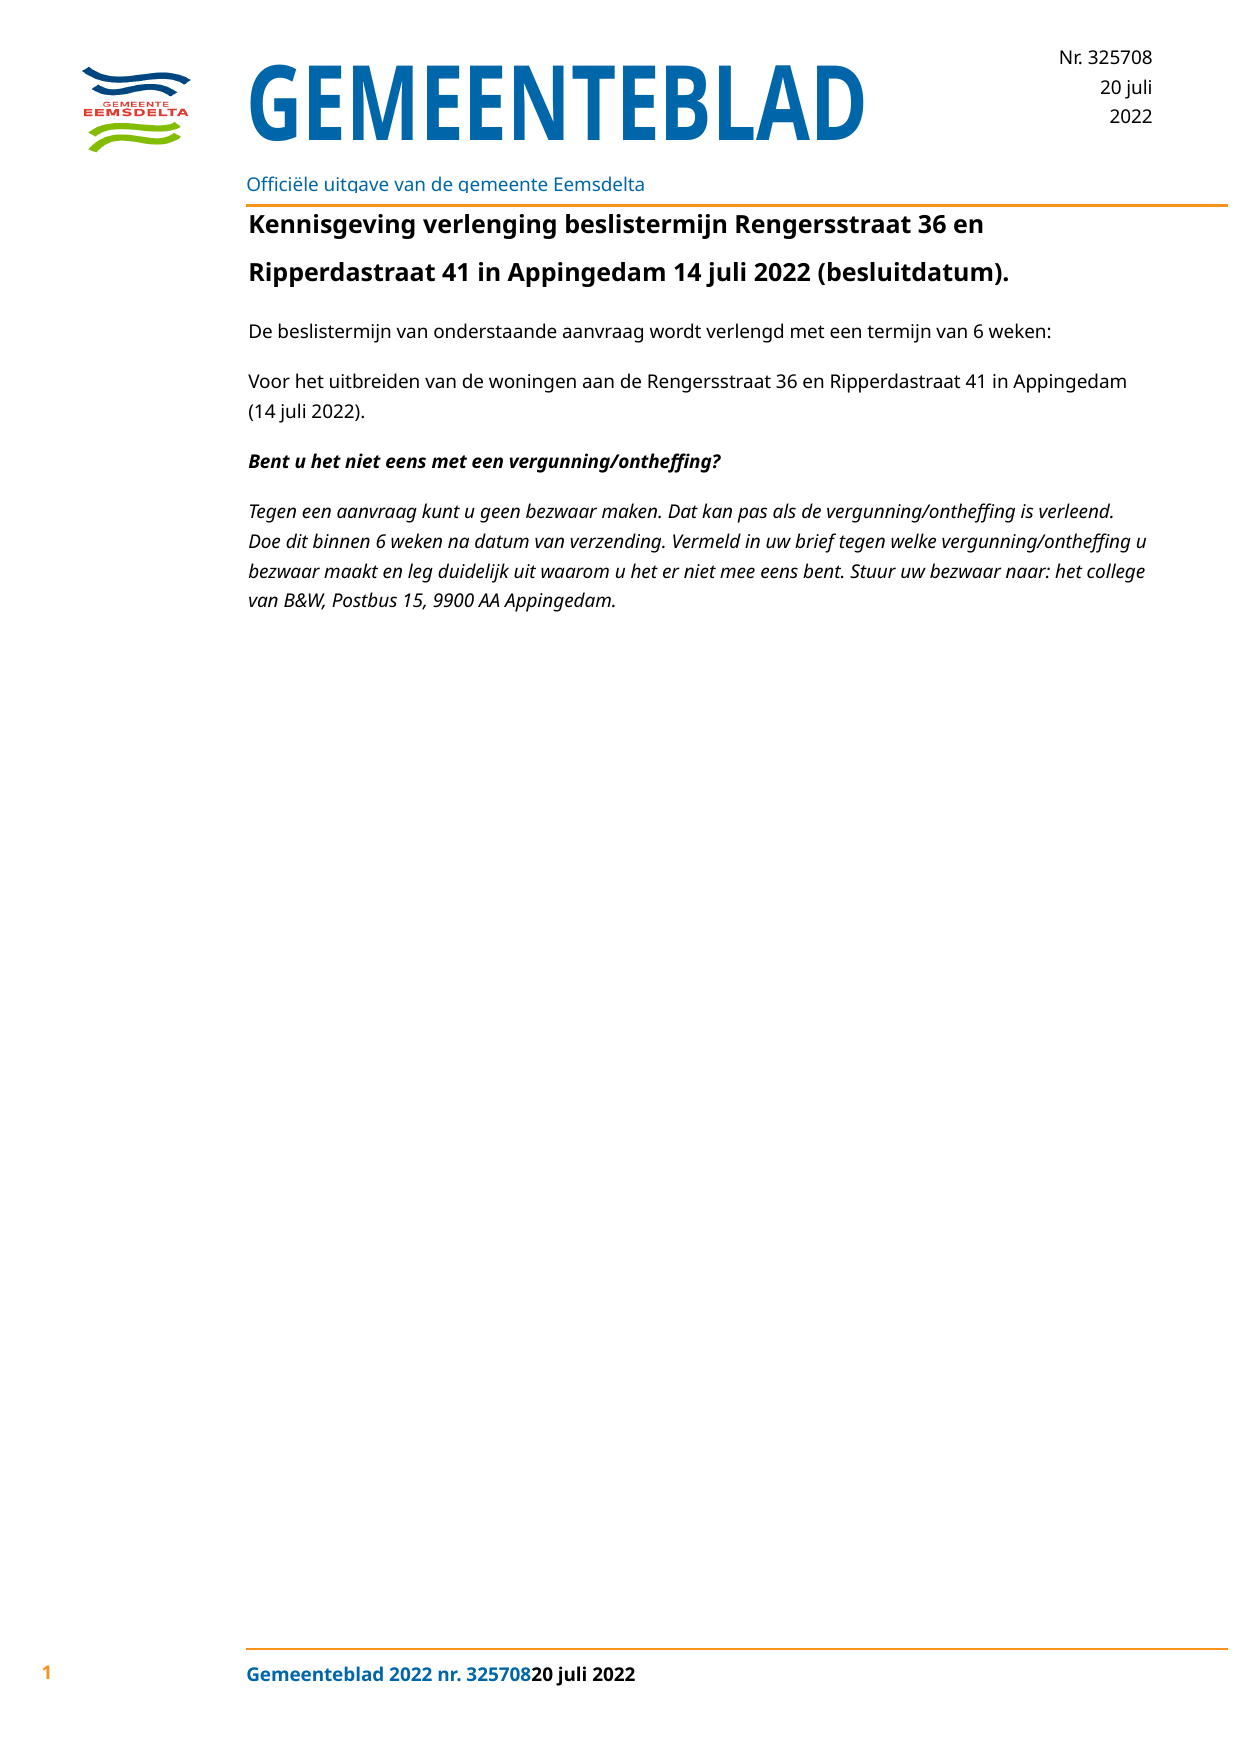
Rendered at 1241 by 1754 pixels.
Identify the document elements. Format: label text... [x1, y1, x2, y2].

text Bent u het niet eens met een vergunning/ontheffing? [248, 448, 1152, 474]
text Tegen een aanvraag kunt u geen bezwaar maken. Dat kan pas als de vergunning/ontheffing is verleend. Doe dit binnen 6 weken na datum van verzending. Vermeld in uw brief tegen welke vergunning/ontheffing u bezwaar maakt en leg duidelijk uit waarom u het er niet mee eens bent. Stuur uw bezwaar naar: het college van B&W, Postbus 15, 9900 AA Appingedam. [248, 499, 1152, 613]
text Kennisgeving verlenging beslistermijn Rengersstraat 36 en Ripperdastraat 41 in Appingedam 14 juli 2022 (besluitdatum). [248, 207, 1152, 288]
picture [41, 47, 231, 172]
text De beslistermijn van onderstaande aanvraag wordt verlengd met een termijn van 6 weken: [248, 318, 1152, 344]
text Voor het uitbreiden van de woningen aan de Rengersstraat 36 en Ripperdastraat 41 in Appingedam (14 juli 2022). [248, 368, 1152, 424]
